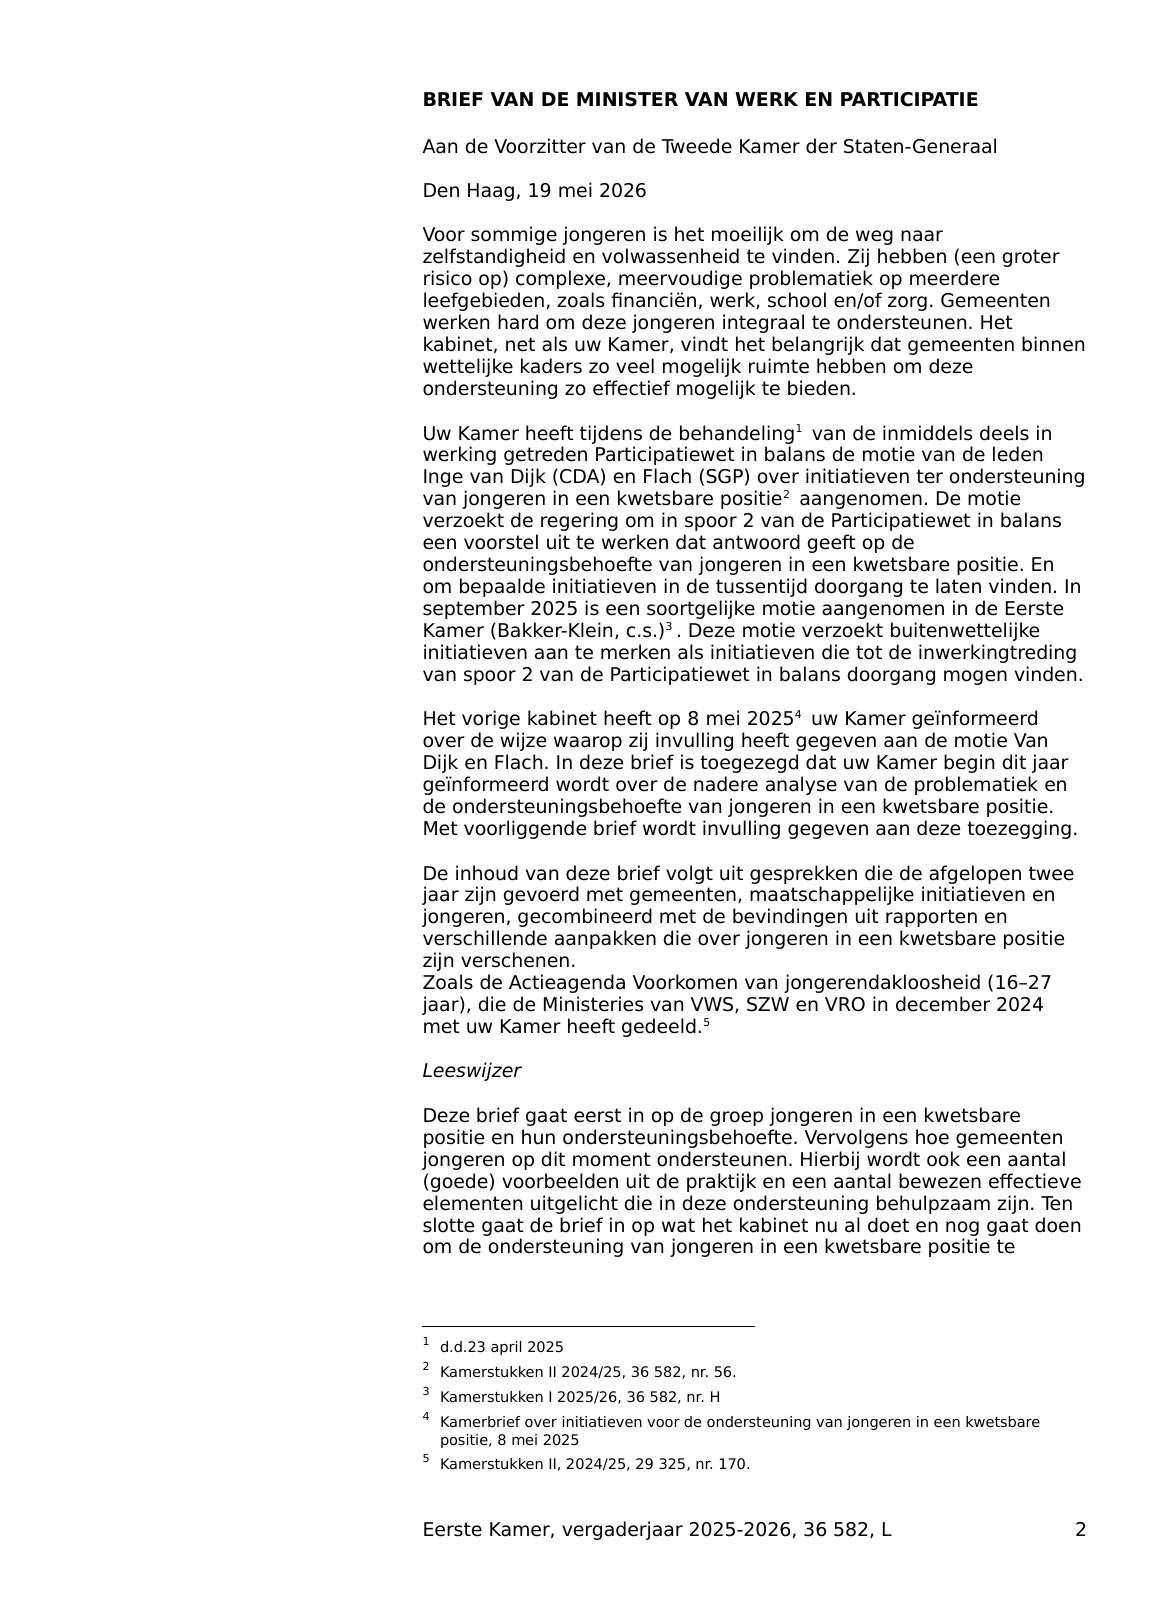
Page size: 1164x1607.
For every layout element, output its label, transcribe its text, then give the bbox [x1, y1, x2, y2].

text d.d.23 april 2025 [422, 1335, 1087, 1357]
text De inhoud van deze brief volgt uit gesprekken die de afgelopen twee jaar zijn gevoerd met gemeenten, maatschappelijke initiatieven en jongeren, gecombineerd met de bevindingen uit rapporten en verschillende aanpakken die over jongeren in een kwetsbare positie zijn verschenen. [422, 862, 1087, 972]
text Het vorige kabinet heeft op 8 mei 2025 uw Kamer geïnformeerd over de wijze waarop zij invulling heeft gegeven aan de motie Van Dijk en Flach. In deze brief is toegezegd dat uw Kamer begin dit jaar geïnformeerd wordt over de nadere analyse van de problematiek en de ondersteuningsbehoefte van jongeren in een kwetsbare positie. Met voorliggende brief wordt invulling gegeven aan deze toezegging. [422, 708, 1087, 840]
text Uw Kamer heeft tijdens de behandeling van de inmiddels deels in werking getreden Participatiewet in balans de motie van de leden Inge van Dijk (CDA) en Flach (SGP) over initiatieven ter ondersteuning van jongeren in een kwetsbare positie aangenomen. De motie verzoekt de regering om in spoor 2 van de Participatiewet in balans een voorstel uit te werken dat antwoord geeft op de ondersteuningsbehoefte van jongeren in een kwetsbare positie. En om bepaalde initiatieven in de tussentijd doorgang te laten vinden. In september 2025 is een soortgelijke motie aangenomen in de Eerste Kamer (Bakker-Klein, c.s.). Deze motie verzoekt buitenwettelijke initiatieven aan te merken als initiatieven die tot de inwerkingtreding van spoor 2 van de Participatiewet in balans doorgang mogen vinden. [422, 422, 1087, 686]
text Deze brief gaat eerst in op de groep jongeren in een kwetsbare positie en hun ondersteuningsbehoefte. Vervolgens hoe gemeenten jongeren op dit moment ondersteunen. Hierbij wordt ook een aantal (goede) voorbeelden uit de praktijk en een aantal bewezen effectieve elementen uitgelicht die in deze ondersteuning behulpzaam zijn. Ten slotte gaat de brief in op wat het kabinet nu al doet en nog gaat doen om de ondersteuning van jongeren in een kwetsbare positie te [422, 1104, 1087, 1258]
text Kamerbrief over initiatieven voor de ondersteuning van jongeren in een kwetsbare positie, 8 mei 2025 [422, 1410, 1087, 1449]
text Kamerstukken II, 2024/25, 29 325, nr. 170. [422, 1452, 1087, 1474]
subtitle BRIEF VAN DE MINISTER VAN WERK EN PARTICIPATIE [422, 89, 1087, 111]
text Den Haag, 19 mei 2026 [422, 180, 1087, 202]
text Kamerstukken II 2024/25, 36 582, nr. 56. [422, 1360, 1087, 1382]
subtitle Leeswijzer [422, 1060, 1087, 1082]
text Voor sommige jongeren is het moeilijk om de weg naar zelfstandigheid en volwassenheid te vinden. Zij hebben (een groter risico op) complexe, meervoudige problematiek op meerdere leefgebieden, zoals financiën, werk, school en/of zorg. Gemeenten werken hard om deze jongeren integraal te ondersteunen. Het kabinet, net als uw Kamer, vindt het belangrijk dat gemeenten binnen wettelijke kaders zo veel mogelijk ruimte hebben om deze ondersteuning zo effectief mogelijk te bieden. [422, 224, 1087, 400]
text Aan de Voorzitter van de Tweede Kamer der Staten-Generaal [422, 136, 1087, 158]
text Zoals de Actieagenda Voorkomen van jongerendakloosheid (16–27 jaar), die de Ministeries van VWS, SZW en VRO in december 2024 met uw Kamer heeft gedeeld. [422, 972, 1087, 1038]
text Kamerstukken I 2025/26, 36 582, nr. H [422, 1385, 1087, 1407]
